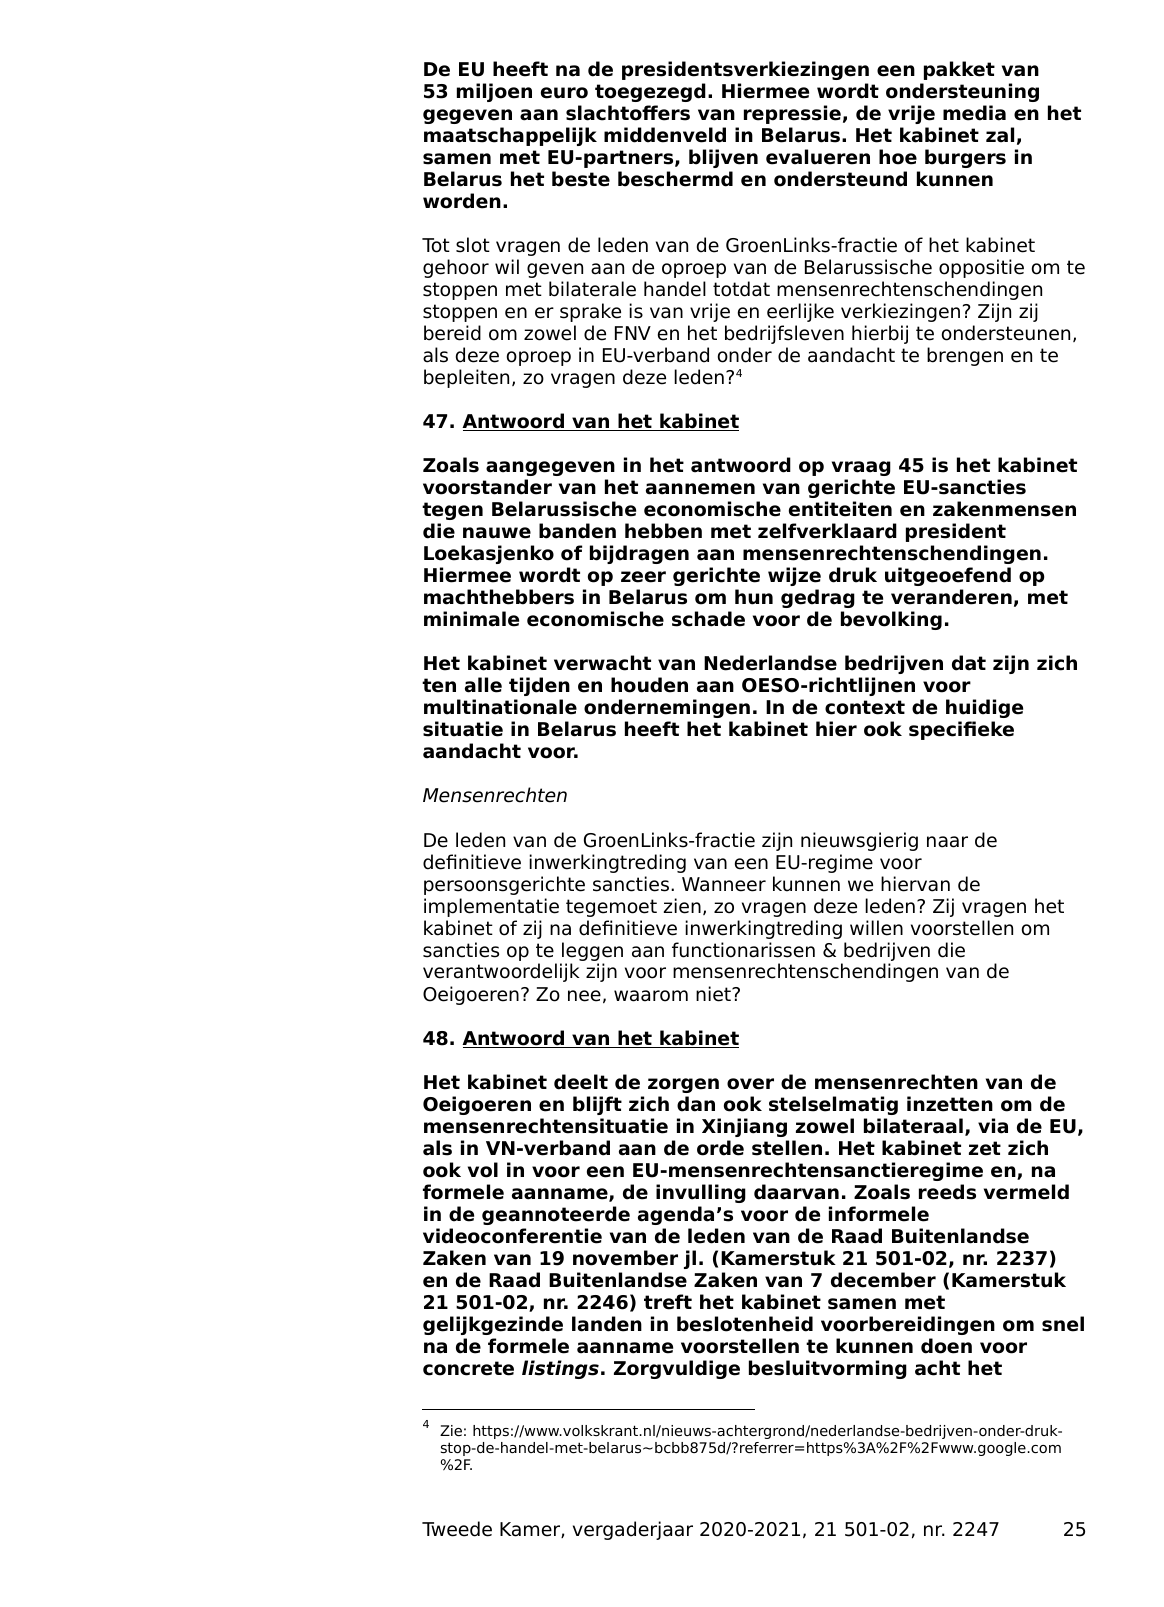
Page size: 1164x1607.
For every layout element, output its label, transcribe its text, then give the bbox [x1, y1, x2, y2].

text De EU heeft na de presidentsverkiezingen een pakket van 53 miljoen euro toegezegd. Hiermee wordt ondersteuning gegeven aan slachtoffers van repressie, de vrije media en het maatschappelijk middenveld in Belarus. Het kabinet zal, samen met EU-partners, blijven evalueren hoe burgers in Belarus het beste beschermd en ondersteund kunnen worden. [422, 59, 1087, 213]
text De leden van de GroenLinks-fractie zijn nieuwsgierig naar de definitieve inwerkingtreding van een EU-regime voor persoonsgerichte sancties. Wanneer kunnen we hiervan de implementatie tegemoet zien, zo vragen deze leden? Zij vragen het kabinet of zij na definitieve inwerkingtreding willen voorstellen om sancties op te leggen aan functionarissen & bedrijven die verantwoordelijk zijn voor mensenrechtenschendingen van de Oeigoeren? Zo nee, waarom niet? [422, 829, 1087, 1005]
text Tot slot vragen de leden van de GroenLinks-fractie of het kabinet gehoor wil geven aan de oproep van de Belarussische oppositie om te stoppen met bilaterale handel totdat mensenrechtenschendingen stoppen en er sprake is van vrije en eerlijke verkiezingen? Zijn zij bereid om zowel de FNV en het bedrijfsleven hierbij te ondersteunen, als deze oproep in EU-verband onder de aandacht te brengen en te bepleiten, zo vragen deze leden? [422, 235, 1087, 389]
subtitle Mensenrechten [422, 785, 1087, 807]
subtitle 47. Antwoord van het kabinet [422, 411, 1087, 433]
subtitle 48. Antwoord van het kabinet [422, 1028, 1087, 1049]
text Zie: https://www.volkskrant.nl/nieuws-achtergrond/nederlandse-bedrijven-onder-druk-stop-de-handel-met-belarus~bcbb875d/?referrer=https%3A%2F%2Fwww.google.com%2F. [422, 1418, 1087, 1474]
text Het kabinet verwacht van Nederlandse bedrijven dat zijn zich ten alle tijden en houden aan OESO-richtlijnen voor multinationale ondernemingen. In de context de huidige situatie in Belarus heeft het kabinet hier ook specifieke aandacht voor. [422, 653, 1087, 763]
text Zoals aangegeven in het antwoord op vraag 45 is het kabinet voorstander van het aannemen van gerichte EU-sancties tegen Belarussische economische entiteiten en zakenmensen die nauwe banden hebben met zelfverklaard president Loekasjenko of bijdragen aan mensenrechtenschendingen. Hiermee wordt op zeer gerichte wijze druk uitgeoefend op machthebbers in Belarus om hun gedrag te veranderen, met minimale economische schade voor de bevolking. [422, 455, 1087, 631]
text Het kabinet deelt de zorgen over de mensenrechten van de Oeigoeren en blijft zich dan ook stelselmatig inzetten om de mensenrechtensituatie in Xinjiang zowel bilateraal, via de EU, als in VN-verband aan de orde stellen. Het kabinet zet zich ook vol in voor een EU-mensenrechtensanctieregime en, na formele aanname, de invulling daarvan. Zoals reeds vermeld in de geannoteerde agenda’s voor de informele videoconferentie van de leden van de Raad Buitenlandse Zaken van 19 november jl. (Kamerstuk 21 501-02, nr. 2237) en de Raad Buitenlandse Zaken van 7 december (Kamerstuk 21 501-02, nr. 2246) treft het kabinet samen met gelijkgezinde landen in beslotenheid voorbereidingen om snel na de formele aanname voorstellen te kunnen doen voor concrete listings. Zorgvuldige besluitvorming acht het [422, 1072, 1087, 1379]
